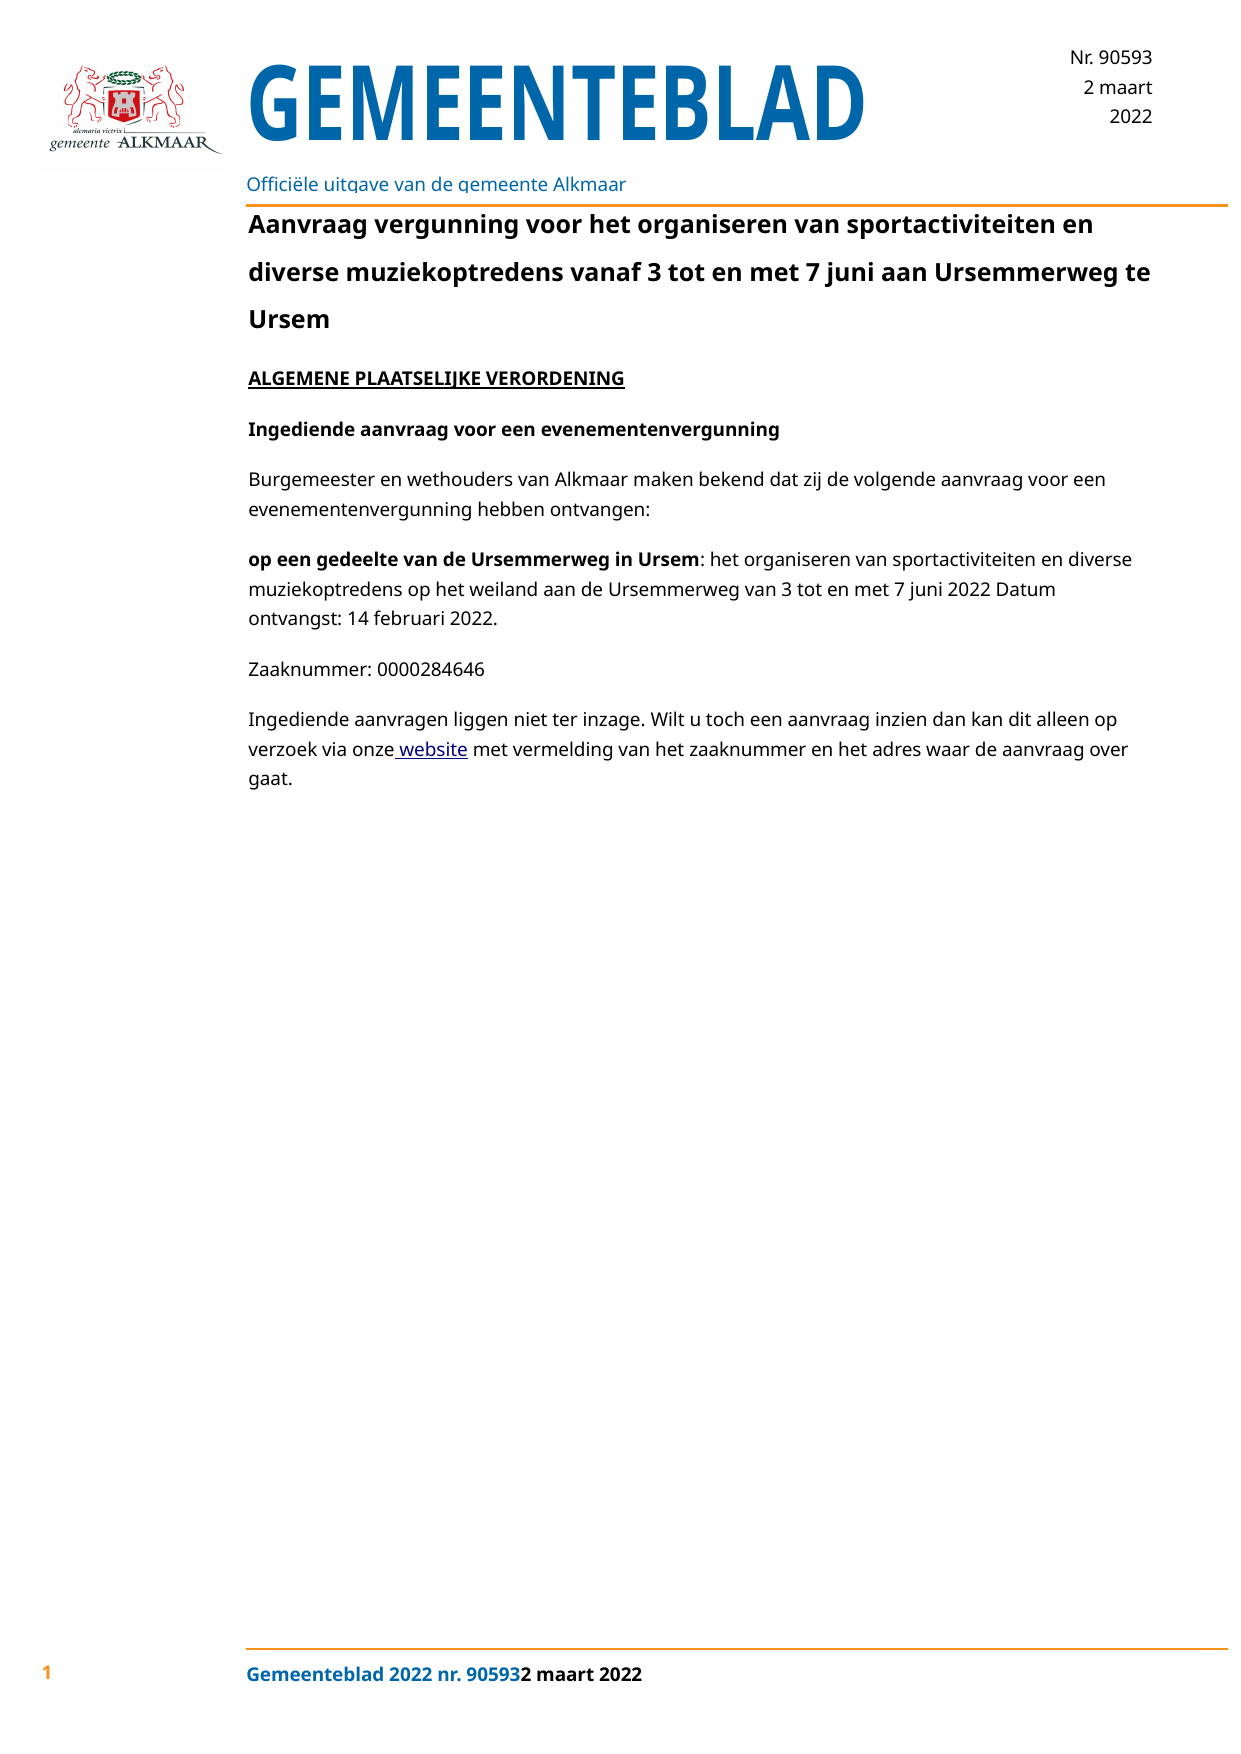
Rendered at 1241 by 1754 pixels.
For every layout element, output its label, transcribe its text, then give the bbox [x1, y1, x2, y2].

text Aanvraag vergunning voor het organiseren van sportactiviteiten en diverse muziekoptredens vanaf 3 tot en met 7 juni aan Ursemmerweg te Ursem [248, 207, 1152, 336]
text ALGEMENE PLAATSELIJKE VERORDENING [248, 366, 1152, 391]
text op een gedeelte van de Ursemmerweg in Ursem: het organiseren van sportactiviteiten en diverse muziekoptredens op het weiland aan de Ursemmerweg van 3 tot en met 7 juni 2022 Datum ontvangst: 14 februari 2022. [248, 546, 1152, 631]
text Zaaknummer: 0000284646 [248, 656, 1152, 682]
picture [41, 47, 231, 172]
text Ingediende aanvragen liggen niet ter inzage. Wilt u toch een aanvraag inzien dan kan dit alleen op verzoek via onze website met vermelding van het zaaknummer en het adres waar de aanvraag over gaat. [248, 706, 1152, 791]
text Burgemeester en wethouders van Alkmaar maken bekend dat zij de volgende aanvraag voor een evenementenvergunning hebben ontvangen: [248, 466, 1152, 522]
text Ingediende aanvraag voor een evenementenvergunning [248, 416, 1152, 442]
